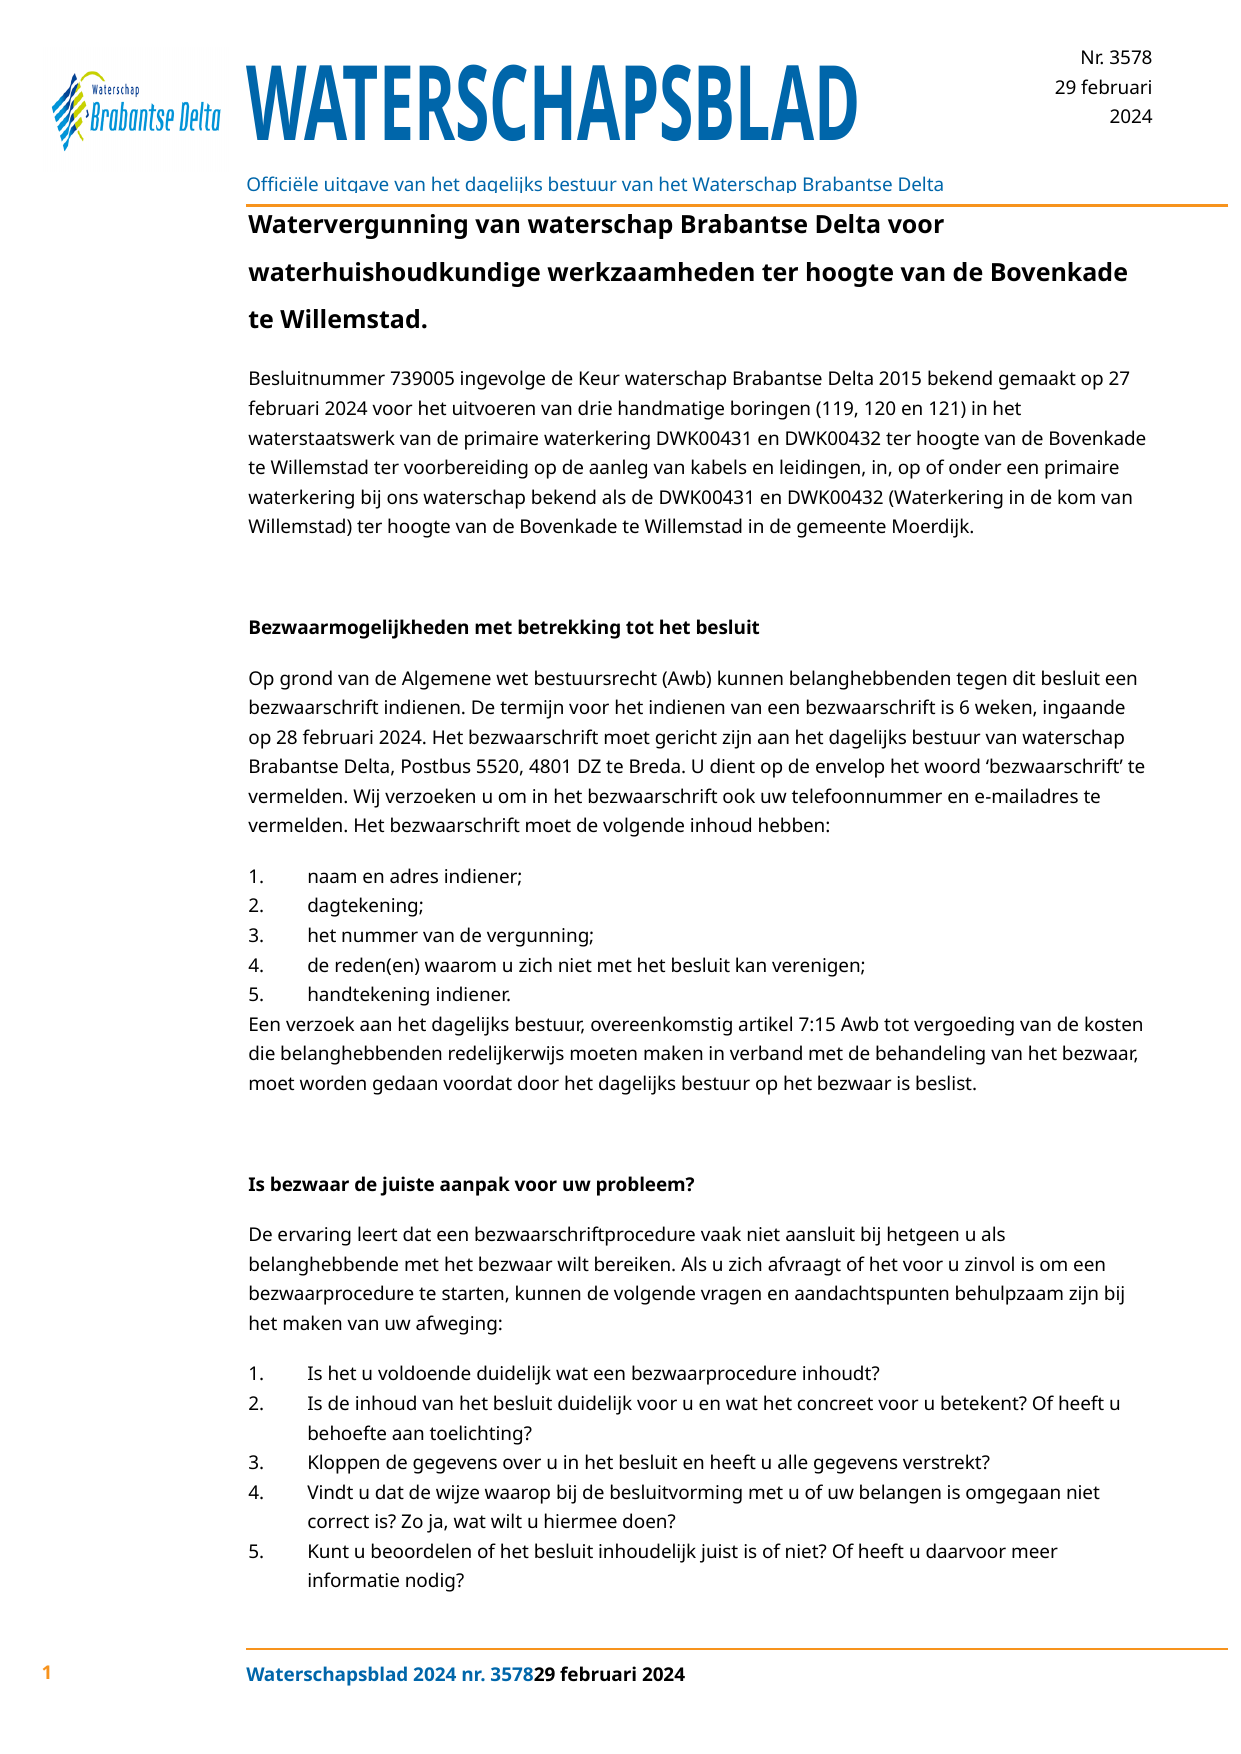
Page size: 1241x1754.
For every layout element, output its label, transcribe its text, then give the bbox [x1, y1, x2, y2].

list naam en adres indiener; [248, 863, 1152, 889]
list Kunt u beoordelen of het besluit inhoudelijk juist is of niet? Of heeft u daarvoor meer informatie nodig? [248, 1538, 1152, 1593]
list Is het u voldoende duidelijk wat een bezwaarprocedure inhoudt? [248, 1361, 1152, 1386]
text Op grond van de Algemene wet bestuursrecht (Awb) kunnen belanghebbenden tegen dit besluit een bezwaarschrift indienen. De termijn voor het indienen van een bezwaarschrift is 6 weken, ingaande op 28 februari 2024. Het bezwaarschrift moet gericht zijn aan het dagelijks bestuur van waterschap Brabantse Delta, Postbus 5520, 4801 DZ te Breda. U dient op de envelop het woord ‘bezwaarschrift’ te vermelden. Wij verzoeken u om in het bezwaarschrift ook uw telefoonnummer en e‑mailadres te vermelden. Het bezwaarschrift moet de volgende inhoud hebben: [248, 665, 1152, 838]
text De ervaring leert dat een bezwaarschriftprocedure vaak niet aansluit bij hetgeen u als belanghebbende met het bezwaar wilt bereiken. Als u zich afvraagt of het voor u zinvol is om een bezwaarprocedure te starten, kunnen de volgende vragen en aandachtspunten behulpzaam zijn bij het maken van uw afweging: [248, 1221, 1152, 1336]
text Watervergunning van waterschap Brabantse Delta voor waterhuishoudkundige werkzaamheden ter hoogte van de Bovenkade te Willemstad. [248, 207, 1152, 336]
text Besluitnummer 739005 ingevolge de Keur waterschap Brabantse Delta 2015 bekend gemaakt op 27 februari 2024 voor het uitvoeren van drie handmatige boringen (119, 120 en 121) in het waterstaatswerk van de primaire waterkering DWK00431 en DWK00432 ter hoogte van de Bovenkade te Willemstad ter voorbereiding op de aanleg van kabels en leidingen, in, op of onder een primaire waterkering bij ons waterschap bekend als de DWK00431 en DWK00432 (Waterkering in de kom van Willemstad) ter hoogte van de Bovenkade te Willemstad in de gemeente Moerdijk. [248, 366, 1152, 539]
picture [41, 47, 231, 172]
list Is de inhoud van het besluit duidelijk voor u en wat het concreet voor u betekent? Of heeft u behoefte aan toelichting? [248, 1390, 1152, 1445]
text Een verzoek aan het dagelijks bestuur, overeenkomstig artikel 7:15 Awb tot vergoeding van de kosten die belanghebbenden redelijkerwijs moeten maken in verband met de behandeling van het bezwaar, moet worden gedaan voordat door het dagelijks bestuur op het bezwaar is beslist. [248, 1011, 1152, 1096]
text Is bezwaar de juiste aanpak voor uw probleem? [248, 1171, 1152, 1197]
list het nummer van de vergunning; [248, 922, 1152, 948]
list dagtekening; [248, 893, 1152, 918]
list de reden(en) waarom u zich niet met het besluit kan verenigen; [248, 952, 1152, 977]
list Kloppen de gegevens over u in het besluit en heeft u alle gegevens verstrekt? [248, 1449, 1152, 1475]
list Vindt u dat de wijze waarop bij de besluitvorming met u of uw belangen is omgegaan niet correct is? Zo ja, wat wilt u hiermee doen? [248, 1479, 1152, 1534]
list handtekening indiener. [248, 981, 1152, 1007]
text Bezwaarmogelijkheden met betrekking tot het besluit [248, 614, 1152, 640]
